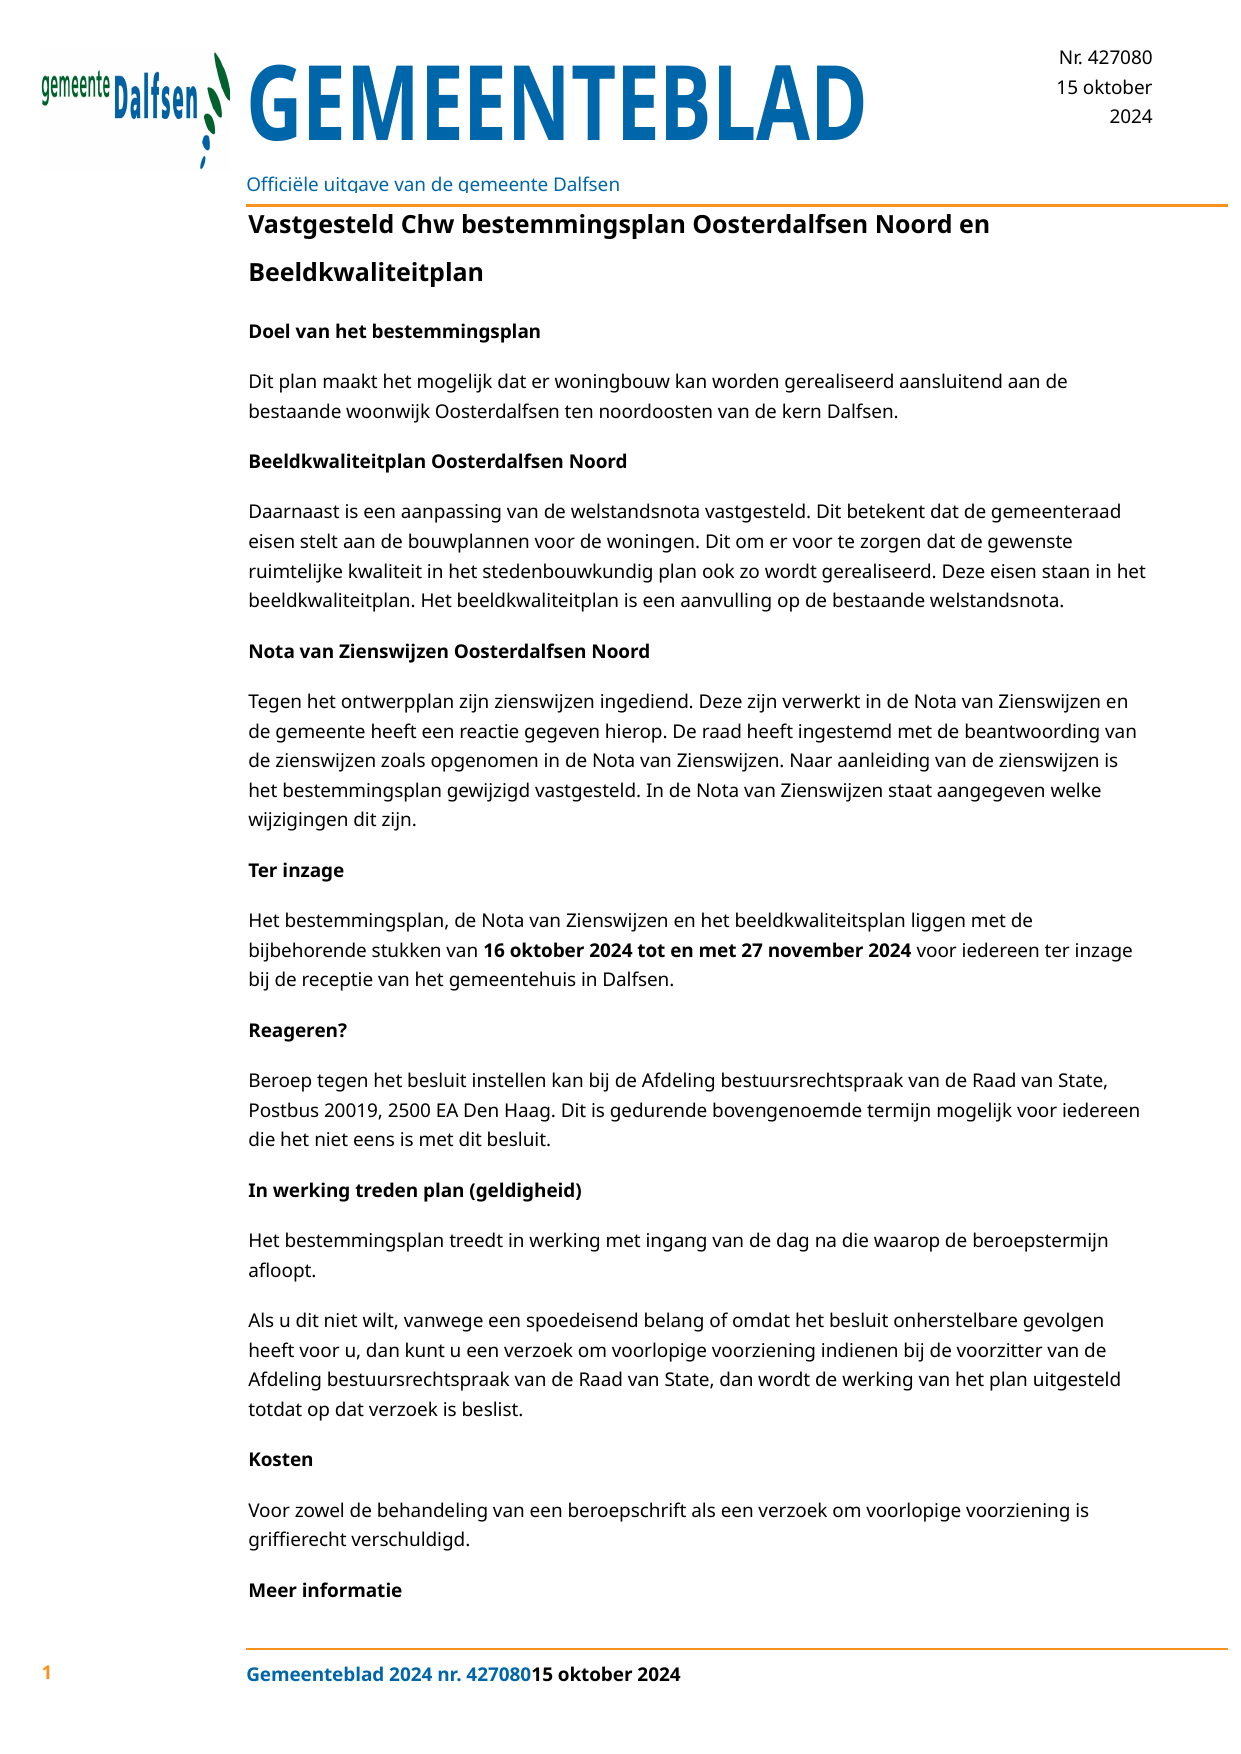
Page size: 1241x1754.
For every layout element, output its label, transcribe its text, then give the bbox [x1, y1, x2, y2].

picture [41, 47, 231, 172]
text Het bestemmingsplan treedt in werking met ingang van de dag na die waarop de beroepstermijn afloopt. [248, 1227, 1152, 1283]
text Nota van Zienswijzen Oosterdalfsen Noord [248, 638, 1152, 664]
text Het bestemmingsplan, de Nota van Zienswijzen en het beeldkwaliteitsplan liggen met de bijbehorende stukken van 16 oktober 2024 tot en met 27 november 2024 voor iedereen ter inzage bij de receptie van het gemeentehuis in Dalfsen. [248, 907, 1152, 992]
text Reageren? [248, 1017, 1152, 1043]
text Daarnaast is een aanpassing van de welstandsnota vastgesteld. Dit betekent dat de gemeenteraad eisen stelt aan de bouwplannen voor de woningen. Dit om er voor te zorgen dat de gewenste ruimtelijke kwaliteit in het stedenbouwkundig plan ook zo wordt gerealiseerd. Deze eisen staan in het beeldkwaliteitplan. Het beeldkwaliteitplan is een aanvulling op de bestaande welstandsnota. [248, 499, 1152, 613]
text Beroep tegen het besluit instellen kan bij de Afdeling bestuursrechtspraak van de Raad van State, Postbus 20019, 2500 EA Den Haag. Dit is gedurende bovengenoemde termijn mogelijk voor iedereen die het niet eens is met dit besluit. [248, 1067, 1152, 1152]
text Als u dit niet wilt, vanwege een spoedeisend belang of omdat het besluit onherstelbare gevolgen heeft voor u, dan kunt u een verzoek om voorlopige voorziening indienen bij de voorzitter van de Afdeling bestuursrechtspraak van de Raad van State, dan wordt de werking van het plan uitgesteld totdat op dat verzoek is beslist. [248, 1307, 1152, 1422]
text Beeldkwaliteitplan Oosterdalfsen Noord [248, 448, 1152, 474]
text Voor zowel de behandeling van een beroepschrift als een verzoek om voorlopige voorziening is griffierecht verschuldigd. [248, 1497, 1152, 1552]
text Dit plan maakt het mogelijk dat er woningbouw kan worden gerealiseerd aansluitend aan de bestaande woonwijk Oosterdalfsen ten noordoosten van de kern Dalfsen. [248, 368, 1152, 424]
text Doel van het bestemmingsplan [248, 318, 1152, 344]
text Kosten [248, 1447, 1152, 1472]
text Vastgesteld Chw bestemmingsplan Oosterdalfsen Noord en Beeldkwaliteitplan [248, 207, 1152, 288]
text Meer informatie [248, 1577, 1152, 1603]
text Ter inzage [248, 857, 1152, 883]
text Tegen het ontwerpplan zijn zienswijzen ingediend. Deze zijn verwerkt in de Nota van Zienswijzen en de gemeente heeft een reactie gegeven hierop. De raad heeft ingestemd met de beantwoording van de zienswijzen zoals opgenomen in de Nota van Zienswijzen. Naar aanleiding van de zienswijzen is het bestemmingsplan gewijzigd vastgesteld. In de Nota van Zienswijzen staat aangegeven welke wijzigingen dit zijn. [248, 688, 1152, 832]
text In werking treden plan (geldigheid) [248, 1177, 1152, 1203]
